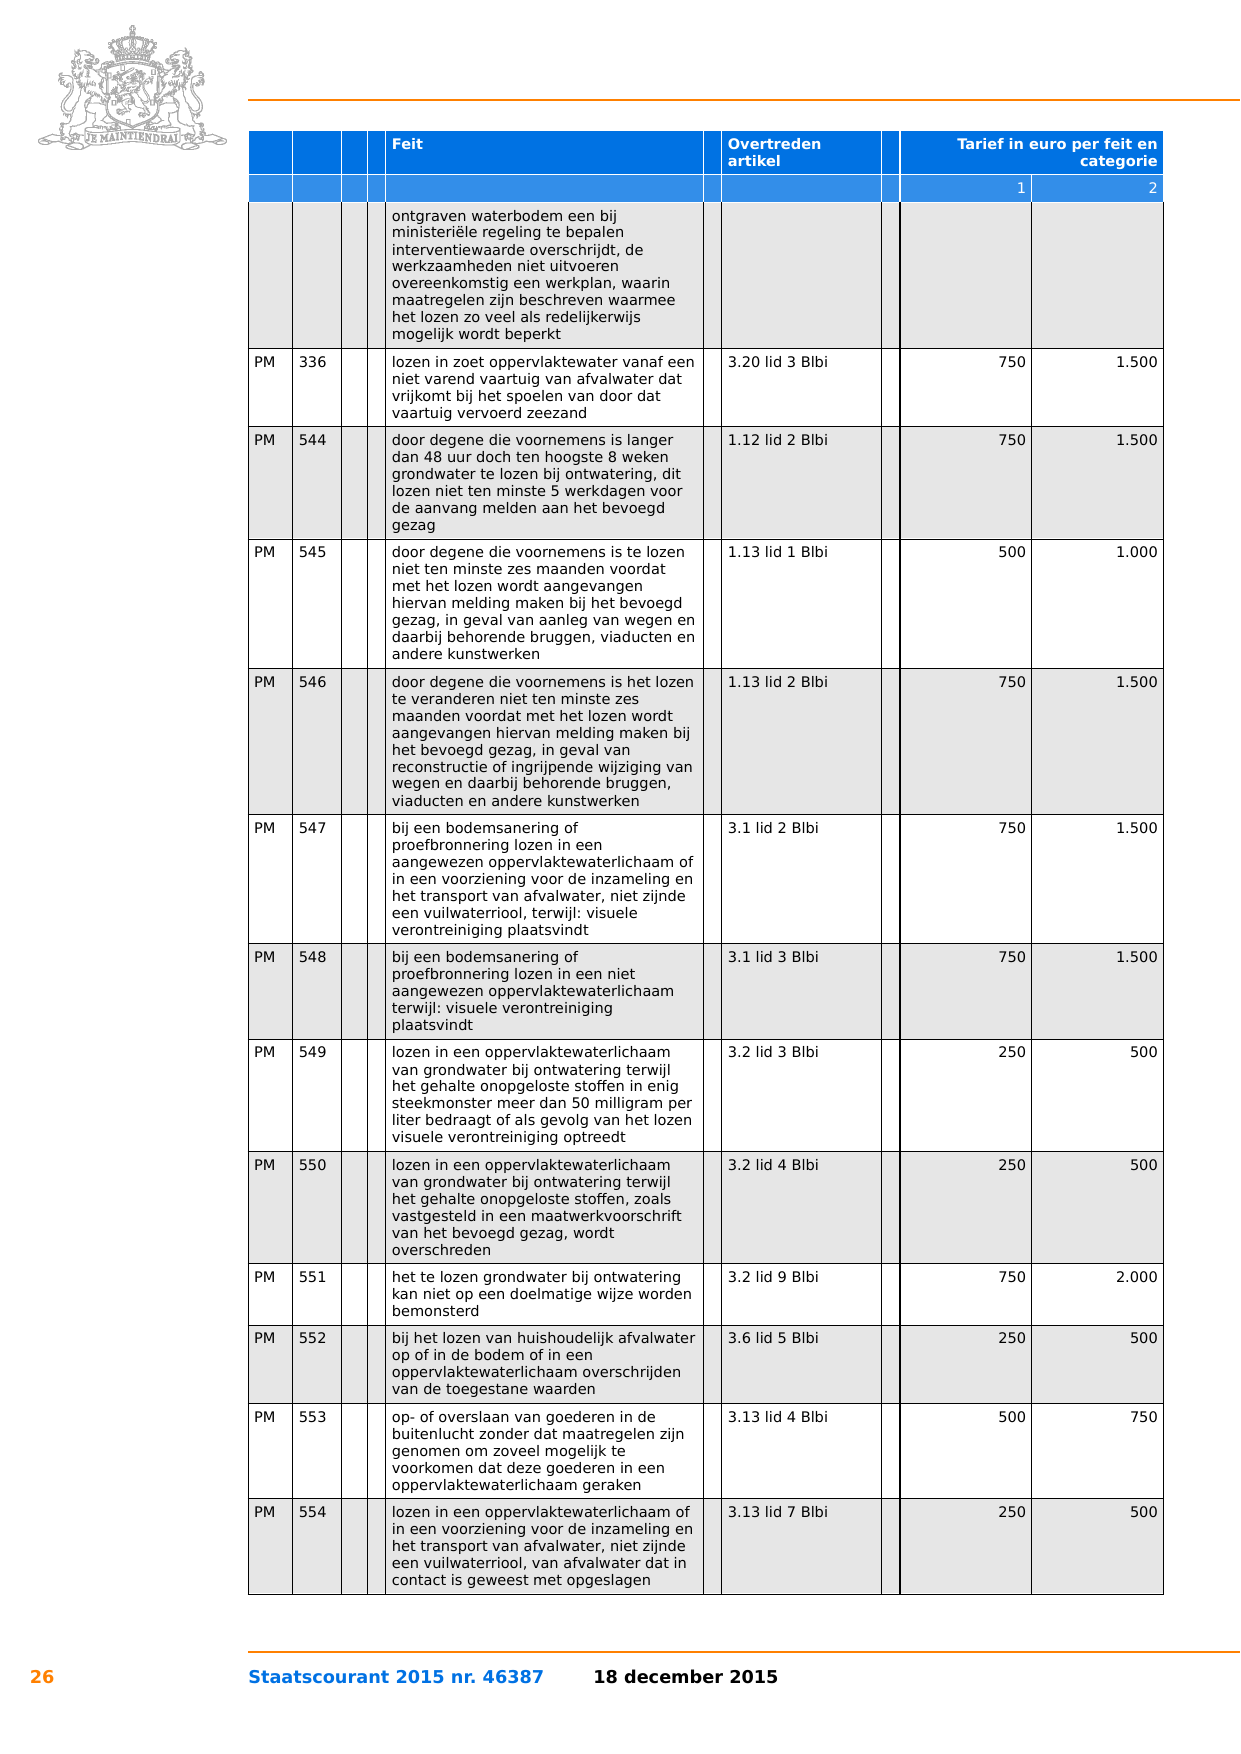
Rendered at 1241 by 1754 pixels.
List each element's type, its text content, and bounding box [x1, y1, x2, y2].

table_cell [368, 669, 385, 814]
table_cell [704, 669, 721, 814]
table_cell 500 [901, 1404, 1031, 1498]
table_cell [342, 1404, 367, 1498]
table_cell op- of overslaan van goederen in de buitenlucht zonder dat maatregelen zijn genomen om zoveel mogelijk te voorkomen dat deze goederen in een oppervlaktewaterlichaam geraken [386, 1404, 703, 1498]
table_header [882, 131, 899, 174]
table_cell [704, 1326, 721, 1403]
table_cell [704, 1040, 721, 1151]
table_cell PM [249, 427, 292, 538]
table_cell [901, 203, 1031, 348]
table_cell [882, 1040, 899, 1151]
table_cell 3.2 lid 9 Blbi [722, 1264, 881, 1324]
table_cell 3.1 lid 2 Blbi [722, 815, 881, 943]
table_cell [704, 175, 721, 202]
table_header Tarief in euro per feit en categorie [901, 131, 1163, 174]
table_cell 1.500 [1032, 669, 1163, 814]
table_cell 547 [293, 815, 341, 943]
table_cell [249, 203, 292, 348]
table_cell [368, 1499, 385, 1593]
table_cell door degene die voornemens is langer dan 48 uur doch ten hoogste 8 weken grondwater te lozen bij ontwatering, dit lozen niet ten minste 5 werkdagen voor de aanvang melden aan het bevoegd gezag [386, 427, 703, 538]
table_cell bij het lozen van huishoudelijk afvalwater op of in de bodem of in een oppervlaktewaterlichaam overschrijden van de toegestane waarden [386, 1326, 703, 1403]
table_cell [882, 349, 899, 426]
table_cell door degene die voornemens is te lozen niet ten minste zes maanden voordat met het lozen wordt aangevangen hiervan melding maken bij het bevoegd gezag, in geval van aanleg van wegen en daarbij behorende bruggen, viaducten en andere kunstwerken [386, 540, 703, 668]
table_cell bij een bodemsanering of proefbronnering lozen in een niet aangewezen oppervlaktewaterlichaam terwijl: visuele verontreiniging plaatsvindt [386, 944, 703, 1039]
table_cell [342, 1040, 367, 1151]
table_cell [882, 175, 899, 202]
table_cell 554 [293, 1499, 341, 1593]
picture [38, 25, 227, 150]
table_cell 2 [1032, 175, 1163, 202]
table_cell lozen in een oppervlaktewaterlichaam van grondwater bij ontwatering terwijl het gehalte onopgeloste stoffen in enig steekmonster meer dan 50 milligram per liter bedraagt of als gevolg van het lozen visuele verontreiniging optreedt [386, 1040, 703, 1151]
table_cell 1.500 [1032, 427, 1163, 538]
table_cell [249, 175, 292, 202]
table_cell lozen in zoet oppervlaktewater vanaf een niet varend vaartuig van afvalwater dat vrijkomt bij het spoelen van door dat vaartuig vervoerd zeezand [386, 349, 703, 426]
table_cell [704, 1264, 721, 1324]
table_cell 549 [293, 1040, 341, 1151]
table_cell 500 [901, 540, 1031, 668]
table_cell door degene die voornemens is het lozen te veranderen niet ten minste zes maanden voordat met het lozen wordt aangevangen hiervan melding maken bij het bevoegd gezag, in geval van reconstructie of ingrijpende wijziging van wegen en daarbij behorende bruggen, viaducten en andere kunstwerken [386, 669, 703, 814]
table_cell 1.500 [1032, 349, 1163, 426]
table_cell [704, 1152, 721, 1263]
table_cell 2.000 [1032, 1264, 1163, 1324]
table_cell 3.13 lid 4 Blbi [722, 1404, 881, 1498]
table_cell [722, 203, 881, 348]
table_cell [342, 203, 367, 348]
table_header [249, 131, 292, 174]
table_cell [386, 175, 703, 202]
table_cell [342, 427, 367, 538]
table_header [704, 131, 721, 174]
table_cell [368, 540, 385, 668]
table_cell PM [249, 815, 292, 943]
table_cell 750 [901, 349, 1031, 426]
table_header [293, 131, 341, 174]
table_cell [882, 1499, 899, 1593]
table_cell 750 [901, 669, 1031, 814]
table_cell [882, 815, 899, 943]
table_header Overtreden artikel [722, 131, 881, 174]
table_cell [368, 427, 385, 538]
table_cell [882, 1152, 899, 1263]
table_cell 3.20 lid 3 Blbi [722, 349, 881, 426]
table_cell 550 [293, 1152, 341, 1263]
table_cell [882, 1264, 899, 1324]
table_cell [882, 1404, 899, 1498]
table_cell 500 [1032, 1326, 1163, 1403]
table_cell [368, 203, 385, 348]
table_cell lozen in een oppervlaktewaterlichaam of in een voorziening voor de inzameling en het transport van afvalwater, niet zijnde een vuilwaterriool, van afvalwater dat in contact is geweest met opgeslagen [386, 1499, 703, 1593]
table_cell 1.12 lid 2 Blbi [722, 427, 881, 538]
table_cell [342, 1152, 367, 1263]
table_cell [882, 1326, 899, 1403]
table_cell PM [249, 1404, 292, 1498]
table_cell 500 [1032, 1152, 1163, 1263]
table_header Feit [386, 131, 703, 174]
table_cell [882, 669, 899, 814]
table_cell 552 [293, 1326, 341, 1403]
table_cell PM [249, 540, 292, 668]
table_cell 250 [901, 1326, 1031, 1403]
table_cell [704, 1499, 721, 1593]
table_cell 551 [293, 1264, 341, 1324]
table_cell [704, 349, 721, 426]
table_cell lozen in een oppervlaktewaterlichaam van grondwater bij ontwatering terwijl het gehalte onopgeloste stoffen, zoals vastgesteld in een maatwerkvoorschrift van het bevoegd gezag, wordt overschreden [386, 1152, 703, 1263]
table_cell [704, 1404, 721, 1498]
table_cell [368, 944, 385, 1039]
table_cell [368, 175, 385, 202]
table_cell PM [249, 944, 292, 1039]
table_header [368, 131, 385, 174]
table_cell [293, 175, 341, 202]
table_cell [342, 540, 367, 668]
table_cell 1.500 [1032, 815, 1163, 943]
table_cell 250 [901, 1499, 1031, 1593]
table_cell PM [249, 1264, 292, 1324]
table_cell 3.6 lid 5 Blbi [722, 1326, 881, 1403]
table_cell 250 [901, 1152, 1031, 1263]
table_cell [704, 944, 721, 1039]
table_cell 750 [1032, 1404, 1163, 1498]
table_cell [704, 815, 721, 943]
table_cell [368, 1264, 385, 1324]
table_cell 546 [293, 669, 341, 814]
table_cell 3.2 lid 4 Blbi [722, 1152, 881, 1263]
table_cell [293, 203, 341, 348]
table_cell het te lozen grondwater bij ontwatering kan niet op een doelmatige wijze worden bemonsterd [386, 1264, 703, 1324]
table_cell [882, 540, 899, 668]
table_cell [342, 815, 367, 943]
table_cell 1 [901, 175, 1031, 202]
table_cell 750 [901, 427, 1031, 538]
table_cell 750 [901, 1264, 1031, 1324]
table_cell 500 [1032, 1040, 1163, 1151]
table_cell PM [249, 1040, 292, 1151]
table_cell [882, 944, 899, 1039]
table_cell [1032, 203, 1163, 348]
table_cell 250 [901, 1040, 1031, 1151]
table_cell 3.13 lid 7 Blbi [722, 1499, 881, 1593]
table_cell [722, 175, 881, 202]
table_cell 548 [293, 944, 341, 1039]
table_cell 1.13 lid 1 Blbi [722, 540, 881, 668]
table_cell [368, 1040, 385, 1151]
table_cell 750 [901, 815, 1031, 943]
table_cell bij een bodemsanering of proefbronnering lozen in een aangewezen oppervlaktewaterlichaam of in een voorziening voor de inzameling en het transport van afvalwater, niet zijnde een vuilwaterriool, terwijl: visuele verontreiniging plaatsvindt [386, 815, 703, 943]
table_cell [342, 349, 367, 426]
table_cell 336 [293, 349, 341, 426]
table_cell [342, 1326, 367, 1403]
table_cell 500 [1032, 1499, 1163, 1593]
table_cell [342, 175, 367, 202]
table_cell [368, 349, 385, 426]
table_cell 1.500 [1032, 944, 1163, 1039]
table_cell 3.1 lid 3 Blbi [722, 944, 881, 1039]
table_cell [704, 427, 721, 538]
table_cell PM [249, 1152, 292, 1263]
table_cell PM [249, 349, 292, 426]
table_cell 1.13 lid 2 Blbi [722, 669, 881, 814]
table_cell 545 [293, 540, 341, 668]
table_cell ontgraven waterbodem een bij ministeriële regeling te bepalen interventiewaarde overschrijdt, de werkzaamheden niet uitvoeren overeenkomstig een werkplan, waarin maatregelen zijn beschreven waarmee het lozen zo veel als redelijkerwijs mogelijk wordt beperkt [386, 203, 703, 348]
table_cell [882, 427, 899, 538]
table_cell [368, 1326, 385, 1403]
table_cell 553 [293, 1404, 341, 1498]
table_cell [704, 203, 721, 348]
table_cell [342, 944, 367, 1039]
table_cell [368, 1404, 385, 1498]
table_cell [342, 1499, 367, 1593]
table_cell 544 [293, 427, 341, 538]
table_cell 750 [901, 944, 1031, 1039]
table_cell [882, 203, 899, 348]
table_cell [704, 540, 721, 668]
table_cell PM [249, 669, 292, 814]
table_header [342, 131, 367, 174]
table_cell PM [249, 1499, 292, 1593]
table_cell 3.2 lid 3 Blbi [722, 1040, 881, 1151]
table_cell [342, 1264, 367, 1324]
table_cell 1.000 [1032, 540, 1163, 668]
table_cell PM [249, 1326, 292, 1403]
table_cell [368, 1152, 385, 1263]
table_cell [368, 815, 385, 943]
table_cell [342, 669, 367, 814]
